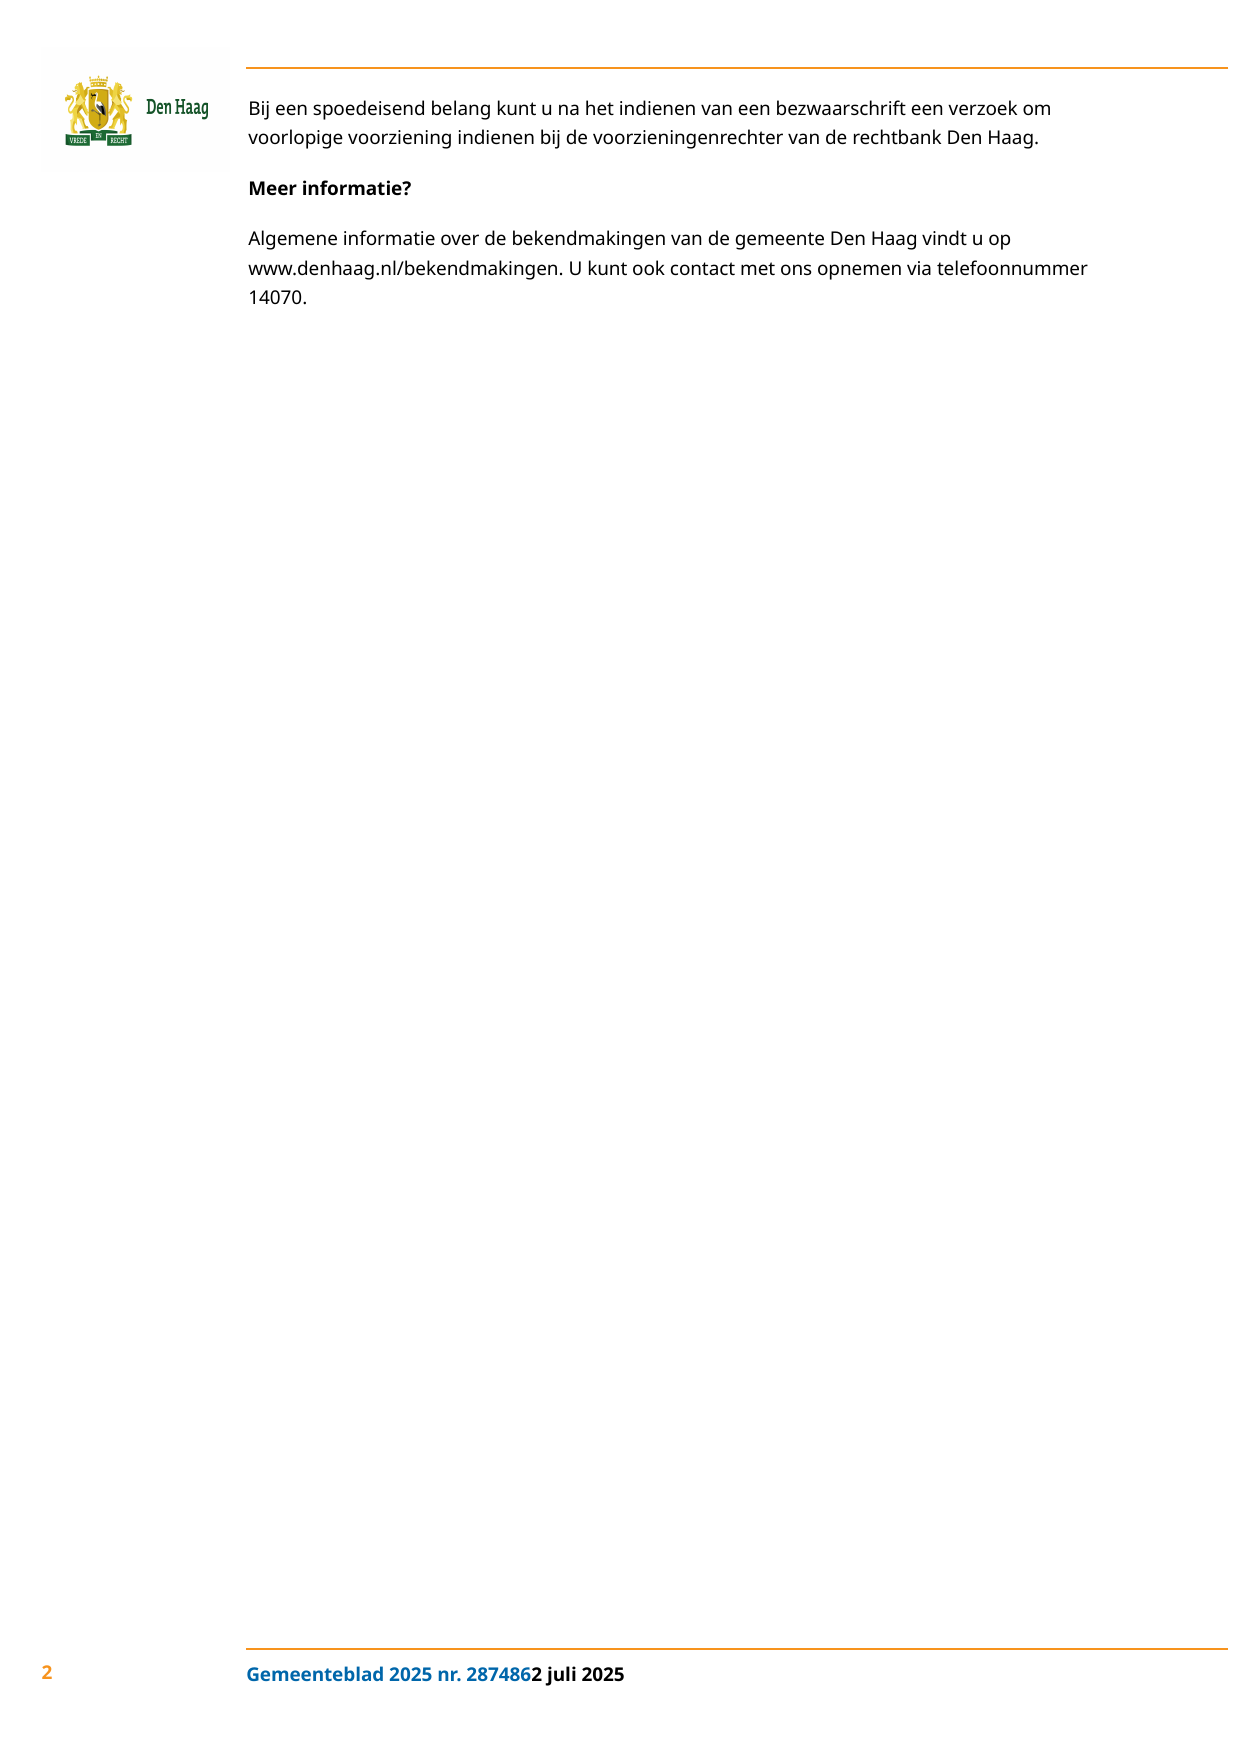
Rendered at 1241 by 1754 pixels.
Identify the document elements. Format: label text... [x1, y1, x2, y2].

text Algemene informatie over de bekendmakingen van de gemeente Den Haag vindt u op www.denhaag.nl/bekendmakingen. U kunt ook contact met ons opnemen via telefoonnummer 14070. [248, 225, 1152, 310]
text Bij een spoedeisend belang kunt u na het indienen van een bezwaarschrift een verzoek om voorlopige voorziening indienen bij de voorzieningenrechter van de rechtbank Den Haag. [248, 95, 1152, 150]
picture [41, 47, 231, 172]
text Meer informatie? [248, 175, 1152, 201]
